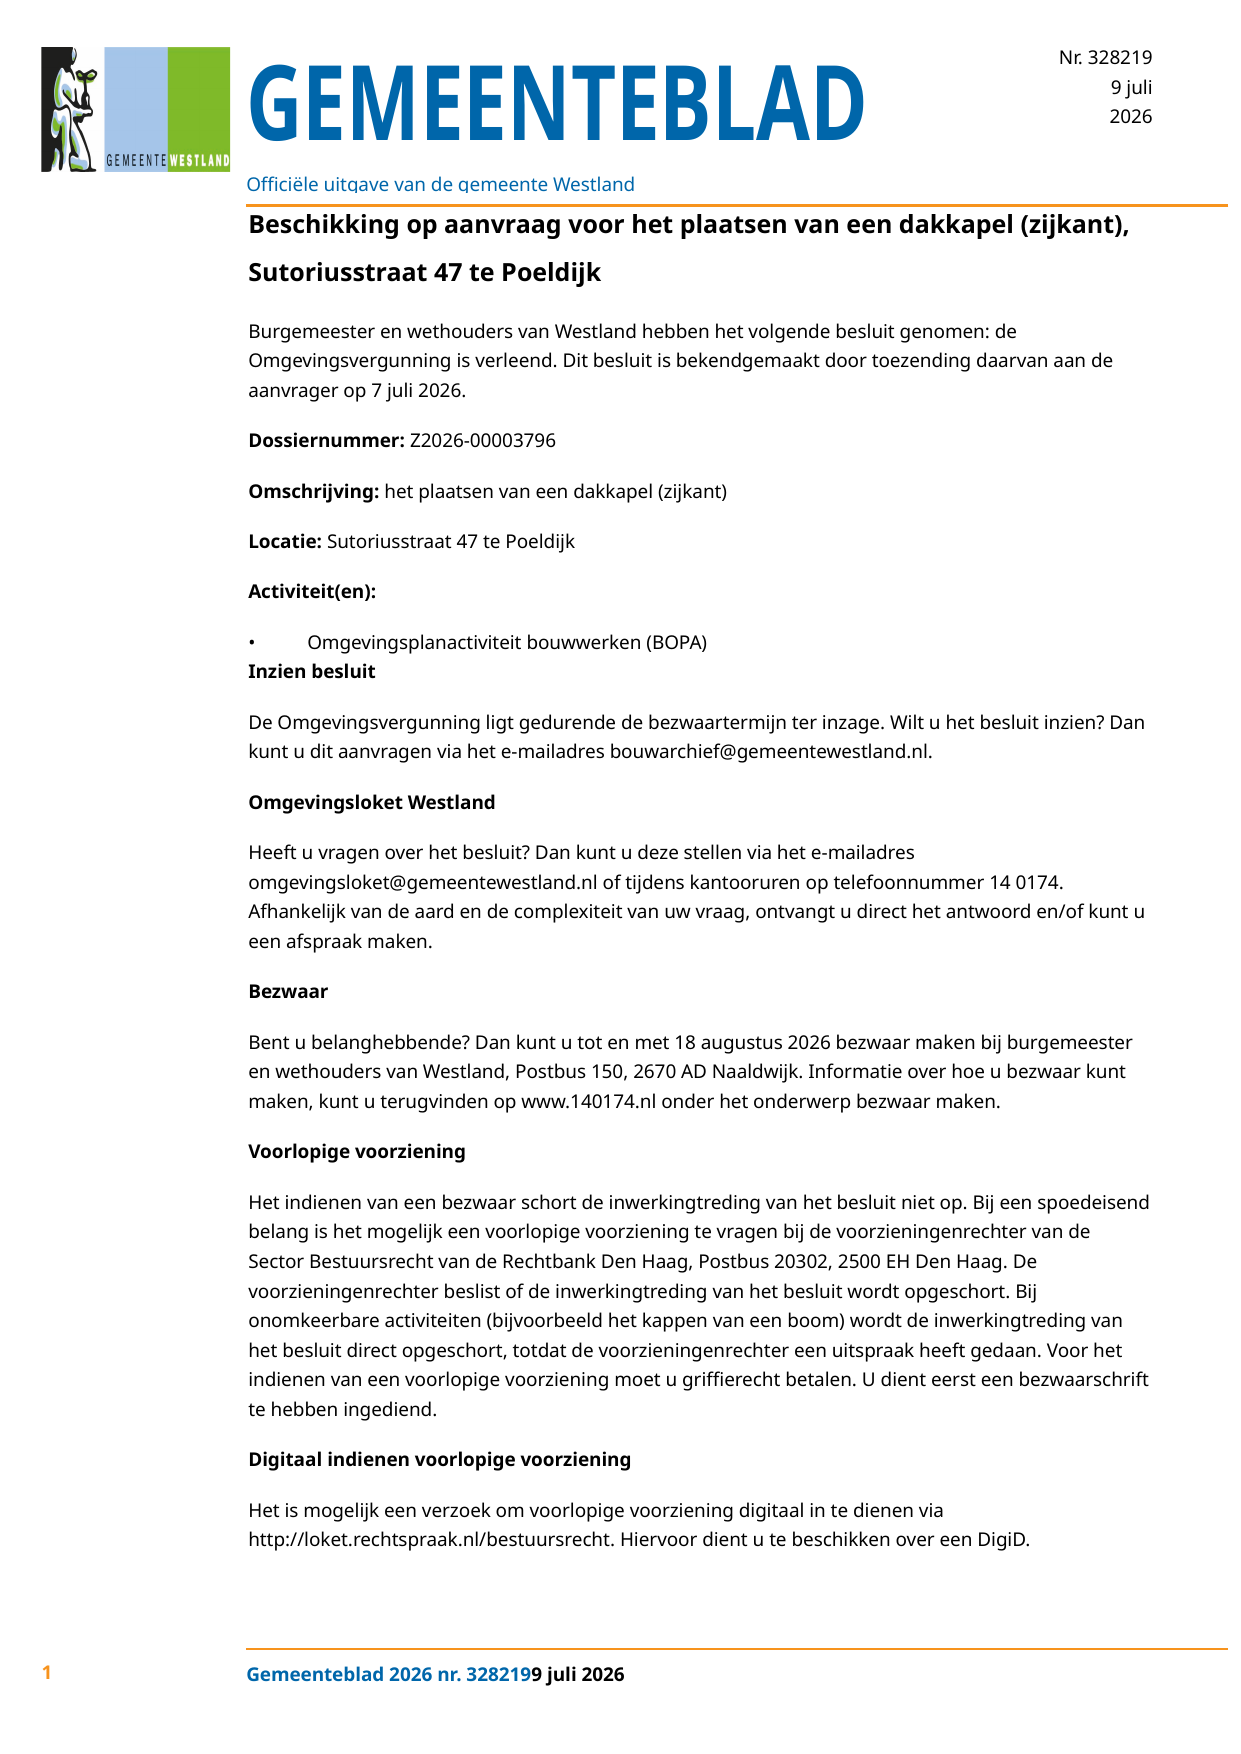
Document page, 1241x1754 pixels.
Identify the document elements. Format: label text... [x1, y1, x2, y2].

text Digitaal indienen voorlopige voorziening [248, 1447, 1152, 1472]
text Beschikking op aanvraag voor het plaatsen van een dakkapel (zijkant), Sutoriusstraat 47 te Poeldijk [248, 207, 1152, 288]
text Activiteit(en): [248, 579, 1152, 604]
text Het indienen van een bezwaar schort de inwerkingtreding van het besluit niet op. Bij een spoedeisend belang is het mogelijk een voorlopige voorziening te vragen bij de voorzieningenrechter van de Sector Bestuursrecht van de Rechtbank Den Haag, Postbus 20302, 2500 EH Den Haag. De voorzieningenrechter beslist of de inwerkingtreding van het besluit wordt opgeschort. Bij onomkeerbare activiteiten (bijvoorbeeld het kappen van een boom) wordt de inwerkingtreding van het besluit direct opgeschort, totdat de voorzieningenrechter een uitspraak heeft gedaan. Voor het indienen van een voorlopige voorziening moet u griffierecht betalen. U dient eerst een bezwaarschrift te hebben ingediend. [248, 1189, 1152, 1422]
picture [41, 47, 231, 172]
text Locatie: Sutoriusstraat 47 te Poeldijk [248, 528, 1152, 554]
text Burgemeester en wethouders van Westland hebben het volgende besluit genomen: de Omgevingsvergunning is verleend. Dit besluit is bekendgemaakt door toezending daarvan aan de aanvrager op 7 juli 2026. [248, 318, 1152, 403]
text Het is mogelijk een verzoek om voorlopige voorziening digitaal in te dienen via http://loket.rechtspraak.nl/bestuursrecht. Hiervoor dient u te beschikken over een DigiD. [248, 1497, 1152, 1552]
text Bent u belanghebbende? Dan kunt u tot en met 18 augustus 2026 bezwaar maken bij burgemeester en wethouders van Westland, Postbus 150, 2670 AD Naaldwijk. Informatie over hoe u bezwaar kunt maken, kunt u terugvinden op www.140174.nl onder het onderwerp bezwaar maken. [248, 1029, 1152, 1114]
text Heeft u vragen over het besluit? Dan kunt u deze stellen via het e-mailadres omgevingsloket@gemeentewestland.nl of tijdens kantooruren op telefoonnummer 14 0174. Afhankelijk van de aard en de complexiteit van uw vraag, ontvangt u direct het antwoord en/of kunt u een afspraak maken. [248, 839, 1152, 954]
text Inzien besluit [248, 659, 1152, 684]
text Bezwaar [248, 979, 1152, 1004]
text Omschrijving: het plaatsen van een dakkapel (zijkant) [248, 478, 1152, 504]
text Voorlopige voorziening [248, 1139, 1152, 1164]
text Omgevingsloket Westland [248, 789, 1152, 815]
text De Omgevingsvergunning ligt gedurende de bezwaartermijn ter inzage. Wilt u het besluit inzien? Dan kunt u dit aanvragen via het e-mailadres bouwarchief@gemeentewestland.nl. [248, 709, 1152, 764]
text Dossiernummer: Z2026-00003796 [248, 427, 1152, 453]
list Omgevingsplanactiviteit bouwwerken (BOPA) [248, 629, 1152, 655]
